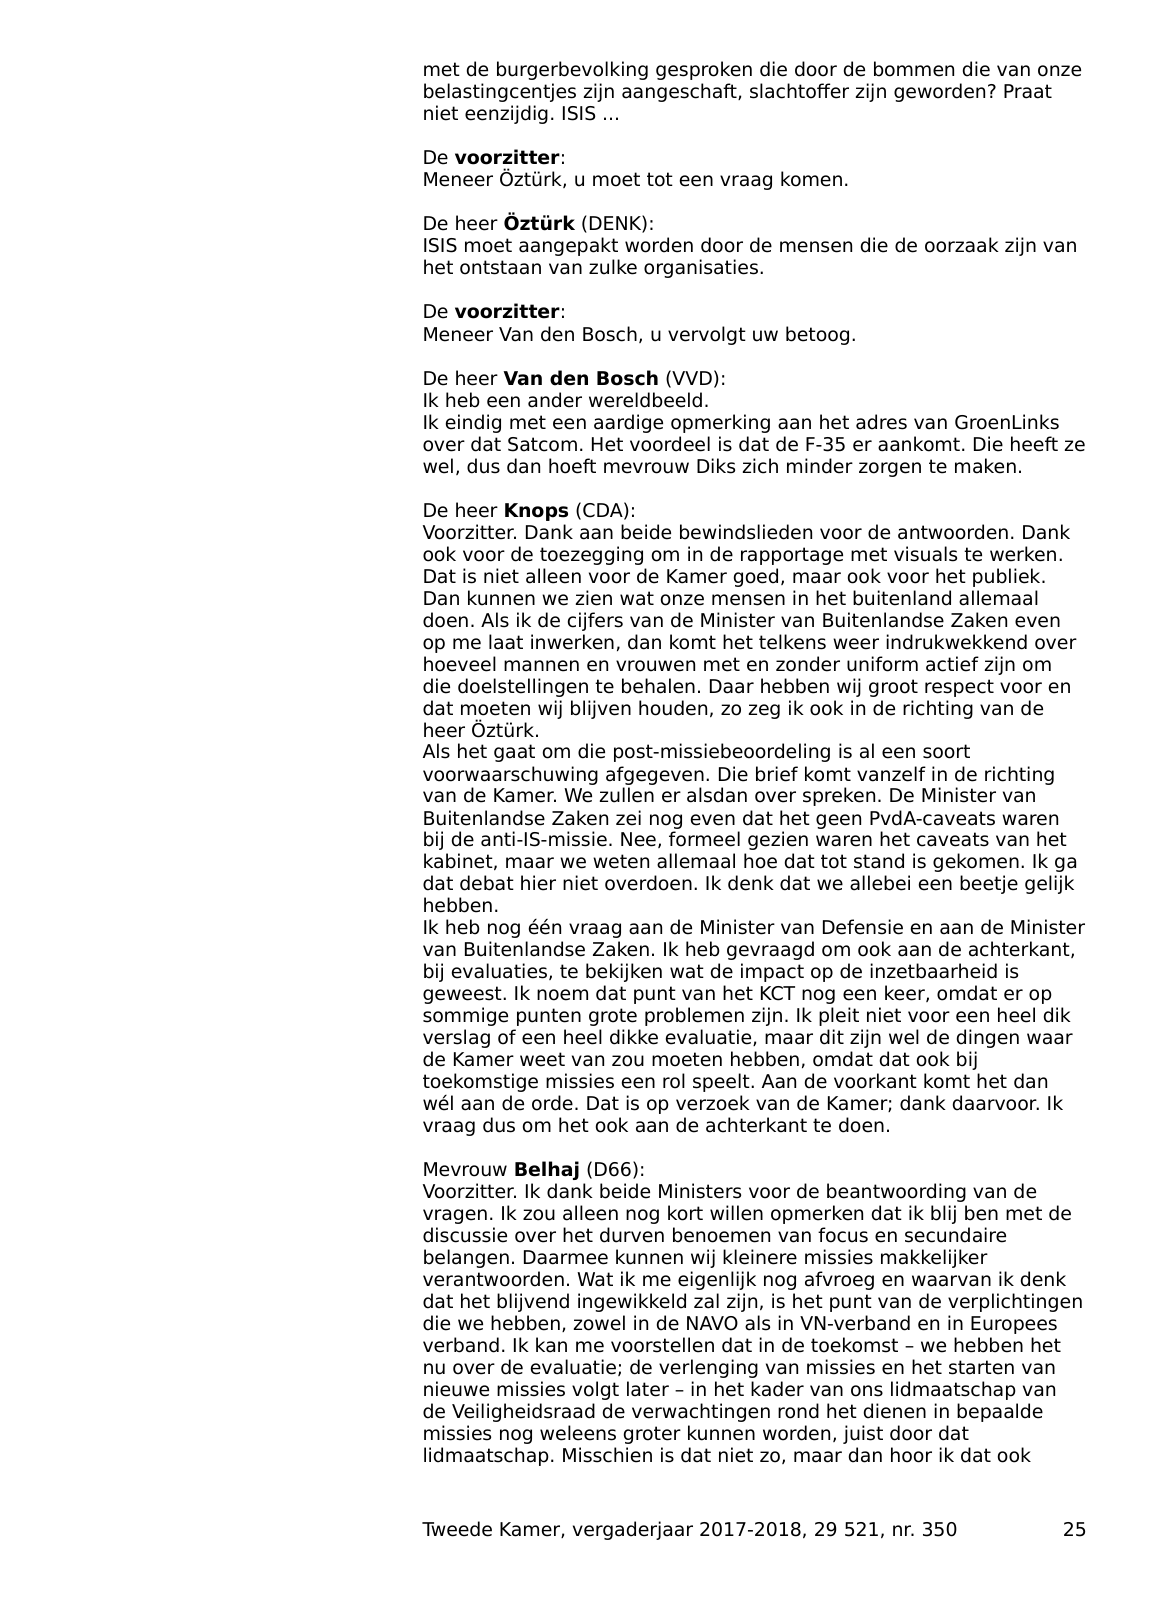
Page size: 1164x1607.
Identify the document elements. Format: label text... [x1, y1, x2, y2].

text De voorzitter: [422, 301, 1087, 323]
text De heer Knops (CDA): [422, 500, 1087, 522]
text De heer Öztürk (DENK): [422, 213, 1087, 235]
text Ik eindig met een aardige opmerking aan het adres van GroenLinks over dat Satcom. Het voordeel is dat de F-35 er aankomt. Die heeft ze wel, dus dan hoeft mevrouw Diks zich minder zorgen te maken. [422, 412, 1087, 477]
text Ik heb een ander wereldbeeld. [422, 389, 1087, 412]
text De voorzitter: [422, 147, 1087, 169]
text Voorzitter. Dank aan beide bewindslieden voor de antwoorden. Dank ook voor de toezegging om in de rapportage met visuals te werken. Dat is niet alleen voor de Kamer goed, maar ook voor het publiek. Dan kunnen we zien wat onze mensen in het buitenland allemaal doen. Als ik de cijfers van de Minister van Buitenlandse Zaken even op me laat inwerken, dan komt het telkens weer indrukwekkend over hoeveel mannen en vrouwen met en zonder uniform actief zijn om die doelstellingen te behalen. Daar hebben wij groot respect voor en dat moeten wij blijven houden, zo zeg ik ook in de richting van de heer Öztürk. [422, 522, 1087, 741]
text Als het gaat om die post-missiebeoordeling is al een soort voorwaarschuwing afgegeven. Die brief komt vanzelf in de richting van de Kamer. We zullen er alsdan over spreken. De Minister van Buitenlandse Zaken zei nog even dat het geen PvdA-caveats waren bij de anti-IS-missie. Nee, formeel gezien waren het caveats van het kabinet, maar we weten allemaal hoe dat tot stand is gekomen. Ik ga dat debat hier niet overdoen. Ik denk dat we allebei een beetje gelijk hebben. [422, 741, 1087, 917]
text De heer Van den Bosch (VVD): [422, 368, 1087, 389]
text Ik heb nog één vraag aan de Minister van Defensie en aan de Minister van Buitenlandse Zaken. Ik heb gevraagd om ook aan de achterkant, bij evaluaties, te bekijken wat de impact op de inzetbaarheid is geweest. Ik noem dat punt van het KCT nog een keer, omdat er op sommige punten grote problemen zijn. Ik pleit niet voor een heel dik verslag of een heel dikke evaluatie, maar dit zijn wel de dingen waar de Kamer weet van zou moeten hebben, omdat dat ook bij toekomstige missies een rol speelt. Aan de voorkant komt het dan wél aan de orde. Dat is op verzoek van de Kamer; dank daarvoor. Ik vraag dus om het ook aan de achterkant te doen. [422, 917, 1087, 1137]
text ISIS moet aangepakt worden door de mensen die de oorzaak zijn van het ontstaan van zulke organisaties. [422, 235, 1087, 279]
text Mevrouw Belhaj (D66): [422, 1159, 1087, 1181]
text Meneer Van den Bosch, u vervolgt uw betoog. [422, 323, 1087, 345]
text met de burgerbevolking gesproken die door de bommen die van onze belastingcentjes zijn aangeschaft, slachtoffer zijn geworden? Praat niet eenzijdig. ISIS ... [422, 59, 1087, 125]
text Voorzitter. Ik dank beide Ministers voor de beantwoording van de vragen. Ik zou alleen nog kort willen opmerken dat ik blij ben met de discussie over het durven benoemen van focus en secundaire belangen. Daarmee kunnen wij kleinere missies makkelijker verantwoorden. Wat ik me eigenlijk nog afvroeg en waarvan ik denk dat het blijvend ingewikkeld zal zijn, is het punt van de verplichtingen die we hebben, zowel in de NAVO als in VN-verband en in Europees verband. Ik kan me voorstellen dat in de toekomst – we hebben het nu over de evaluatie; de verlenging van missies en het starten van nieuwe missies volgt later – in het kader van ons lidmaatschap van de Veiligheidsraad de verwachtingen rond het dienen in bepaalde missies nog weleens groter kunnen worden, juist door dat lidmaatschap. Misschien is dat niet zo, maar dan hoor ik dat ook [422, 1181, 1087, 1467]
text Meneer Öztürk, u moet tot een vraag komen. [422, 169, 1087, 191]
